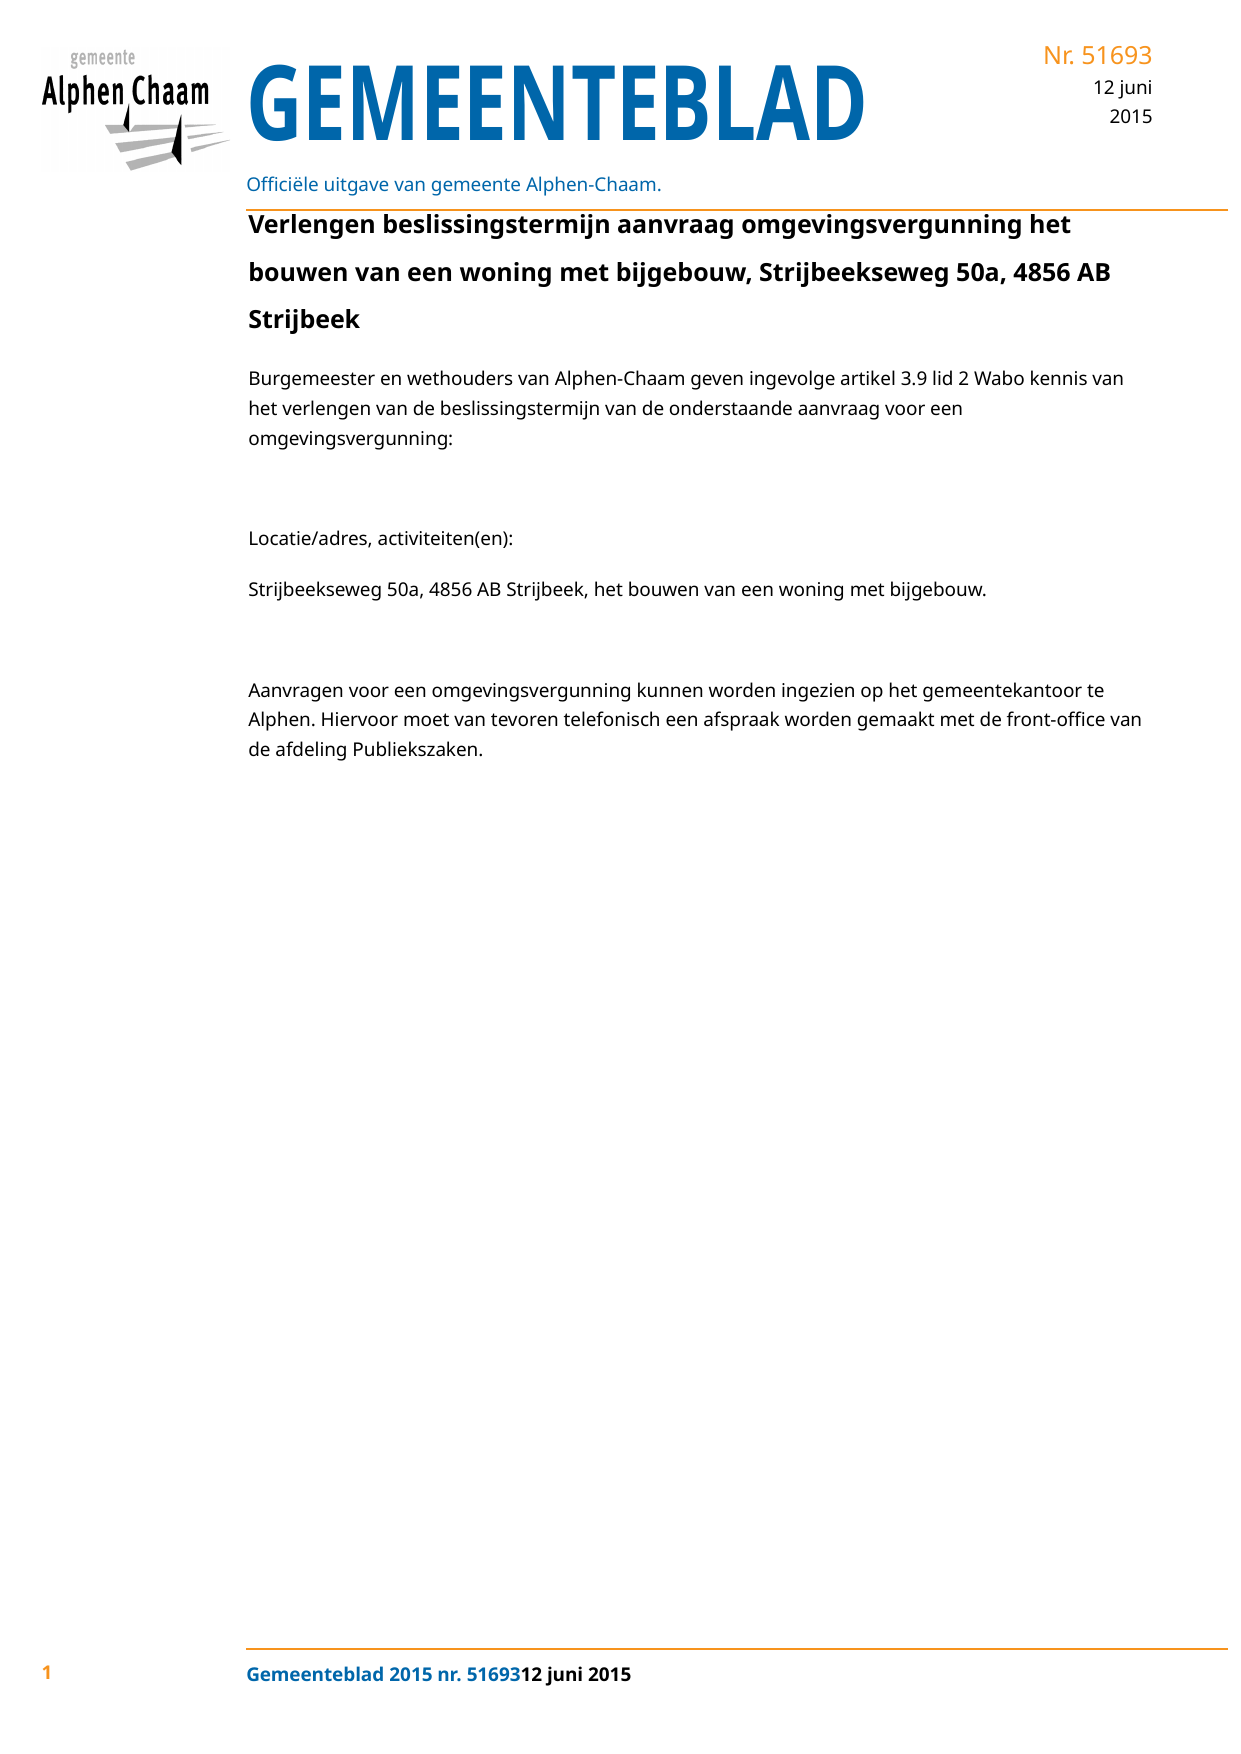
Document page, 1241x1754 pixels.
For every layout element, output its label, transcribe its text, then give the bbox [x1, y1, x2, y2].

text Aanvragen voor een omgevingsvergunning kunnen worden ingezien op het gemeentekantoor te Alphen. Hiervoor moet van tevoren telefonisch een afspraak worden gemaakt met de front-office van de afdeling Publiekszaken. [248, 677, 1152, 762]
text Locatie/adres, activiteiten(en): [248, 526, 1152, 551]
text Burgemeester en wethouders van Alphen-Chaam geven ingevolge artikel 3.9 lid 2 Wabo kennis van het verlengen van de beslissingstermijn van de onderstaande aanvraag voor een omgevingsvergunning: [248, 366, 1152, 450]
text Verlengen beslissingstermijn aanvraag omgevingsvergunning het bouwen van een woning met bijgebouw, Strijbeekseweg 50a, 4856 AB Strijbeek [248, 211, 1152, 336]
text Strijbeekseweg 50a, 4856 AB Strijbeek, het bouwen van een woning met bijgebouw. [248, 576, 1152, 602]
picture [41, 47, 231, 172]
